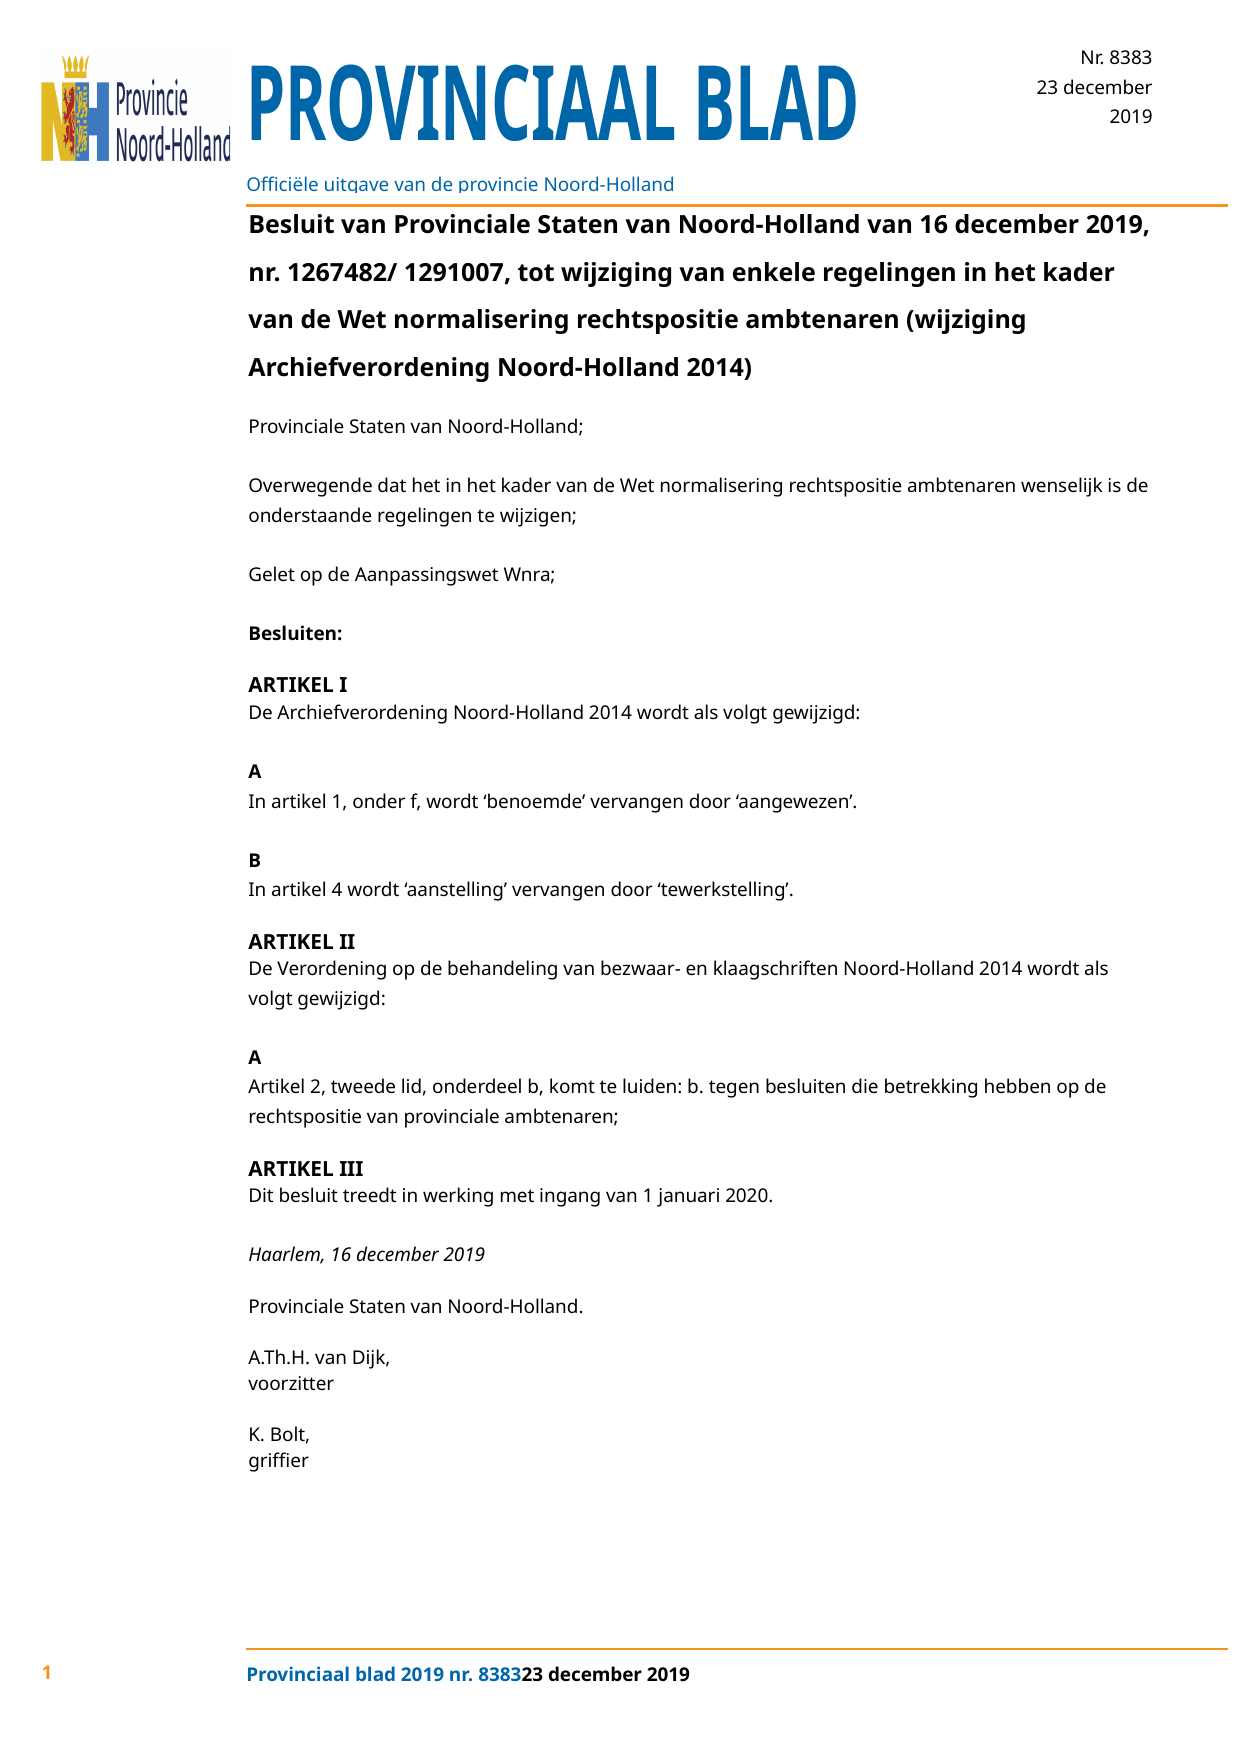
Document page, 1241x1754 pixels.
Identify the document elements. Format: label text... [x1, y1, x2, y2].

text Provinciale Staten van Noord-Holland; [248, 413, 1152, 439]
text griffier [248, 1447, 1152, 1473]
text A [248, 758, 1152, 784]
text A [248, 1044, 1152, 1070]
text De Archiefverordening Noord-Holland 2014 wordt als volgt gewijzigd: [248, 699, 1152, 725]
text B [248, 847, 1152, 873]
text Gelet op de Aanpassingswet Wnra; [248, 561, 1152, 587]
text ARTIKEL II [248, 927, 1152, 955]
text In artikel 1, onder f, wordt ‘benoemde’ vervangen door ‘aangewezen’. [248, 788, 1152, 813]
text Provinciale Staten van Noord-Holland. [248, 1293, 1152, 1318]
text Overwegende dat het in het kader van de Wet normalisering rechtspositie ambtenaren wenselijk is de onderstaande regelingen te wijzigen; [248, 472, 1152, 528]
text K. Bolt, [248, 1421, 1152, 1447]
text voorzitter [248, 1370, 1152, 1396]
text ARTIKEL I [248, 671, 1152, 699]
text ARTIKEL III [248, 1154, 1152, 1182]
text Besluit van Provinciale Staten van Noord-Holland van 16 december 2019, nr. 1267482/ 1291007, tot wijziging van enkele regelingen in het kader van de Wet normalisering rechtspositie ambtenaren (wijziging Archiefverordening Noord-Holland 2014) [248, 207, 1152, 384]
text A.Th.H. van Dijk, [248, 1344, 1152, 1370]
text Haarlem, 16 december 2019 [248, 1241, 1152, 1267]
text Dit besluit treedt in werking met ingang van 1 januari 2020. [248, 1182, 1152, 1208]
text Besluiten: [248, 620, 1152, 646]
picture [41, 47, 231, 172]
text De Verordening op de behandeling van bezwaar- en klaagschriften Noord-Holland 2014 wordt als volgt gewijzigd: [248, 955, 1152, 1011]
text Artikel 2, tweede lid, onderdeel b, komt te luiden: b. tegen besluiten die betrekking hebben op de rechtspositie van provinciale ambtenaren; [248, 1074, 1152, 1129]
text In artikel 4 wordt ‘aanstelling’ vervangen door ‘tewerkstelling’. [248, 877, 1152, 902]
